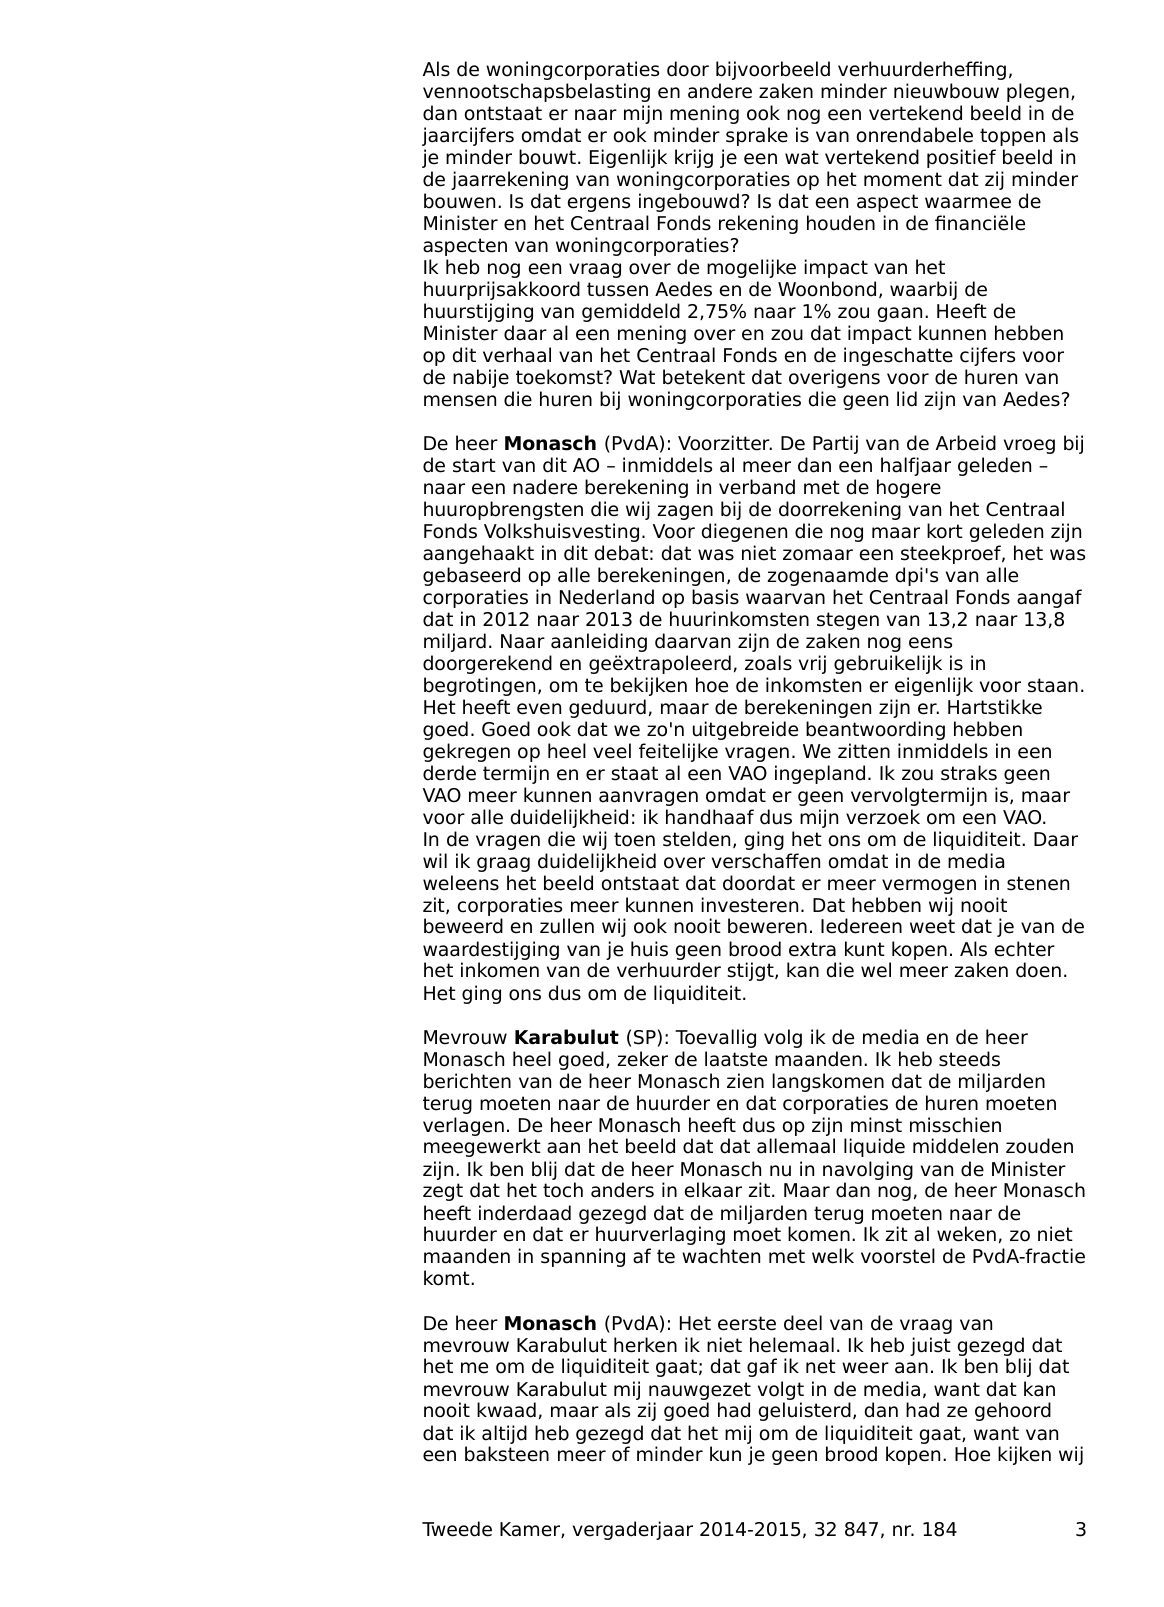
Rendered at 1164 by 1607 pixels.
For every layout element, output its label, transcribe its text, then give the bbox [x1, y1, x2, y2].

text Mevrouw Karabulut (SP): Toevallig volg ik de media en de heer Monasch heel goed, zeker de laatste maanden. Ik heb steeds berichten van de heer Monasch zien langskomen dat de miljarden terug moeten naar de huurder en dat corporaties de huren moeten verlagen. De heer Monasch heeft dus op zijn minst misschien meegewerkt aan het beeld dat dat allemaal liquide middelen zouden zijn. Ik ben blij dat de heer Monasch nu in navolging van de Minister zegt dat het toch anders in elkaar zit. Maar dan nog, de heer Monasch heeft inderdaad gezegd dat de miljarden terug moeten naar de huurder en dat er huurverlaging moet komen. Ik zit al weken, zo niet maanden in spanning af te wachten met welk voorstel de PvdA-fractie komt. [422, 1027, 1087, 1290]
text Ik heb nog een vraag over de mogelijke impact van het huurprijsakkoord tussen Aedes en de Woonbond, waarbij de huurstijging van gemiddeld 2,75% naar 1% zou gaan. Heeft de Minister daar al een mening over en zou dat impact kunnen hebben op dit verhaal van het Centraal Fonds en de ingeschatte cijfers voor de nabije toekomst? Wat betekent dat overigens voor de huren van mensen die huren bij woningcorporaties die geen lid zijn van Aedes? [422, 257, 1087, 411]
text De heer Monasch (PvdA): Het eerste deel van de vraag van mevrouw Karabulut herken ik niet helemaal. Ik heb juist gezegd dat het me om de liquiditeit gaat; dat gaf ik net weer aan. Ik ben blij dat mevrouw Karabulut mij nauwgezet volgt in de media, want dat kan nooit kwaad, maar als zij goed had geluisterd, dan had ze gehoord dat ik altijd heb gezegd dat het mij om de liquiditeit gaat, want van een baksteen meer of minder kun je geen brood kopen. Hoe kijken wij [422, 1312, 1087, 1466]
text Als de woningcorporaties door bijvoorbeeld verhuurderheffing, vennootschapsbelasting en andere zaken minder nieuwbouw plegen, dan ontstaat er naar mijn mening ook nog een vertekend beeld in de jaarcijfers omdat er ook minder sprake is van onrendabele toppen als je minder bouwt. Eigenlijk krijg je een wat vertekend positief beeld in de jaarrekening van woningcorporaties op het moment dat zij minder bouwen. Is dat ergens ingebouwd? Is dat een aspect waarmee de Minister en het Centraal Fonds rekening houden in de financiële aspecten van woningcorporaties? [422, 59, 1087, 257]
text In de vragen die wij toen stelden, ging het ons om de liquiditeit. Daar wil ik graag duidelijkheid over verschaffen omdat in de media weleens het beeld ontstaat dat doordat er meer vermogen in stenen zit, corporaties meer kunnen investeren. Dat hebben wij nooit beweerd en zullen wij ook nooit beweren. Iedereen weet dat je van de waardestijging van je huis geen brood extra kunt kopen. Als echter het inkomen van de verhuurder stijgt, kan die wel meer zaken doen. Het ging ons dus om de liquiditeit. [422, 828, 1087, 1004]
text De heer Monasch (PvdA): Voorzitter. De Partij van de Arbeid vroeg bij de start van dit AO – inmiddels al meer dan een halfjaar geleden – naar een nadere berekening in verband met de hogere huuropbrengsten die wij zagen bij de doorrekening van het Centraal Fonds Volkshuisvesting. Voor diegenen die nog maar kort geleden zijn aangehaakt in dit debat: dat was niet zomaar een steekproef, het was gebaseerd op alle berekeningen, de zogenaamde dpi's van alle corporaties in Nederland op basis waarvan het Centraal Fonds aangaf dat in 2012 naar 2013 de huurinkomsten stegen van 13,2 naar 13,8 miljard. Naar aanleiding daarvan zijn de zaken nog eens doorgerekend en geëxtrapoleerd, zoals vrij gebruikelijk is in begrotingen, om te bekijken hoe de inkomsten er eigenlijk voor staan. Het heeft even geduurd, maar de berekeningen zijn er. Hartstikke goed. Goed ook dat we zo'n uitgebreide beantwoording hebben gekregen op heel veel feitelijke vragen. We zitten inmiddels in een derde termijn en er staat al een VAO ingepland. Ik zou straks geen VAO meer kunnen aanvragen omdat er geen vervolgtermijn is, maar voor alle duidelijkheid: ik handhaaf dus mijn verzoek om een VAO. [422, 433, 1087, 828]
